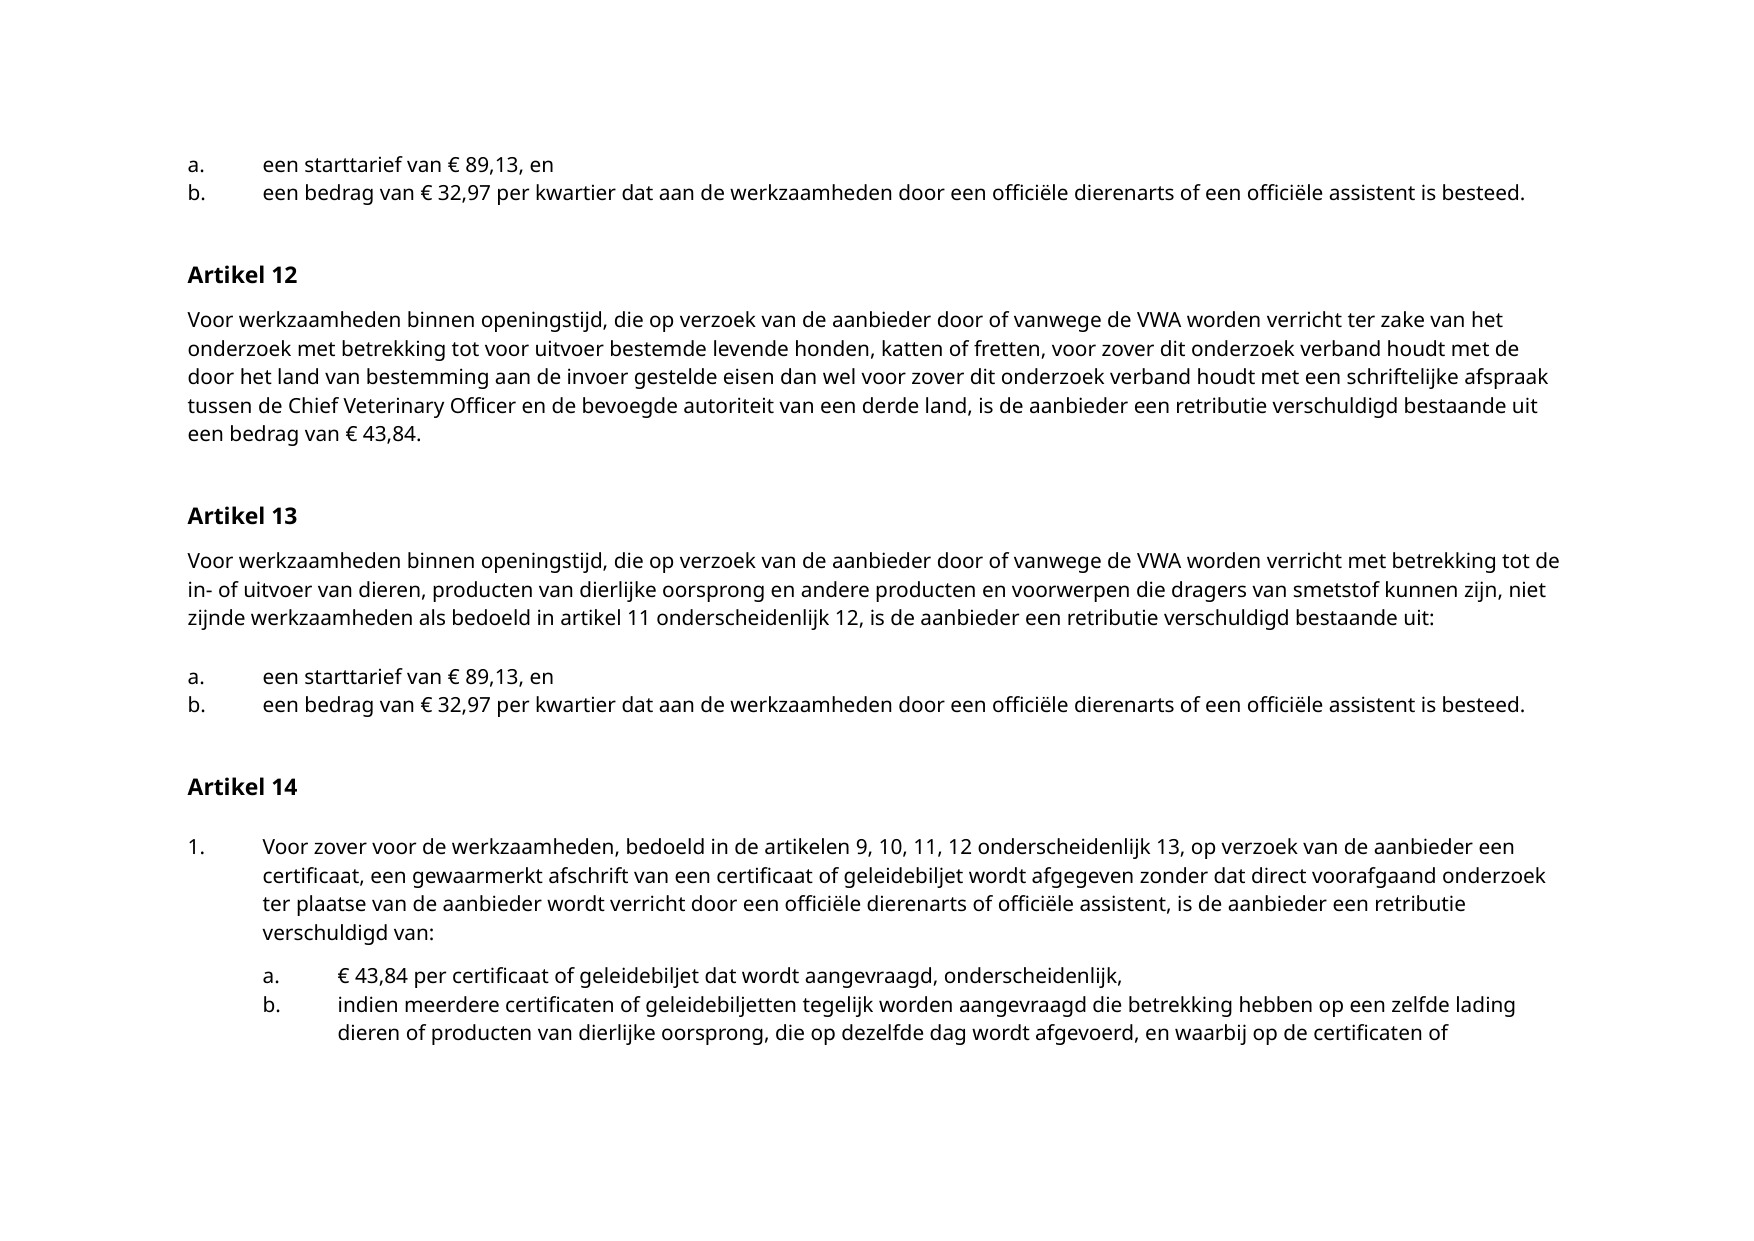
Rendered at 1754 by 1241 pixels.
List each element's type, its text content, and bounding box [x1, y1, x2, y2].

text Voor werkzaamheden binnen openingstijd, die op verzoek van de aanbieder door of vanwege de VWA worden verricht met betrekking tot de in- of uitvoer van dieren, producten van dierlijke oorsprong en andere producten en voorwerpen die dragers van smetstof kunnen zijn, niet zijnde werkzaamheden als bedoeld in artikel 11 onderscheidenlijk 12, is de aanbieder een retributie verschuldigd bestaande uit: [187, 547, 1566, 632]
list een bedrag van € 32,97 per kwartier dat aan de werkzaamheden door een officiële dierenarts of een officiële assistent is besteed. [187, 690, 1566, 719]
subtitle Artikel 14 [187, 771, 1566, 802]
text Voor werkzaamheden binnen openingstijd, die op verzoek van de aanbieder door of vanwege de VWA worden verricht ter zake van het onderzoek met betrekking tot voor uitvoer bestemde levende honden, katten of fretten, voor zover dit onderzoek verband houdt met de door het land van bestemming aan de invoer gestelde eisen dan wel voor zover dit onderzoek verband houdt met een schriftelijke afspraak tussen de Chief Veterinary Officer en de bevoegde autoriteit van een derde land, is de aanbieder een retributie verschuldigd bestaande uit een bedrag van € 43,84. [187, 306, 1566, 448]
subtitle Artikel 13 [187, 500, 1566, 532]
subtitle Artikel 12 [187, 259, 1566, 291]
list € 43,84 per certificaat of geleidebiljet dat wordt aangevraagd, onderscheidenlijk, [262, 961, 1566, 990]
list een bedrag van € 32,97 per kwartier dat aan de werkzaamheden door een officiële dierenarts of een officiële assistent is besteed. [187, 178, 1566, 207]
list Voor zover voor de werkzaamheden, bedoeld in de artikelen 9, 10, 11, 12 onderscheidenlijk 13, op verzoek van de aanbieder een certificaat, een gewaarmerkt afschrift van een certificaat of geleidebiljet wordt afgegeven zonder dat direct voorafgaand onderzoek ter plaatse van de aanbieder wordt verricht door een officiële dierenarts of officiële assistent, is de aanbieder een retributie verschuldigd van: [187, 832, 1566, 946]
list indien meerdere certificaten of geleidebiljetten tegelijk worden aangevraagd die betrekking hebben op een zelfde lading dieren of producten van dierlijke oorsprong, die op dezelfde dag wordt afgevoerd, en waarbij op de certificaten of [262, 990, 1566, 1047]
list een starttarief van € 89,13, en [187, 662, 1566, 690]
list een starttarief van € 89,13, en [187, 150, 1566, 178]
